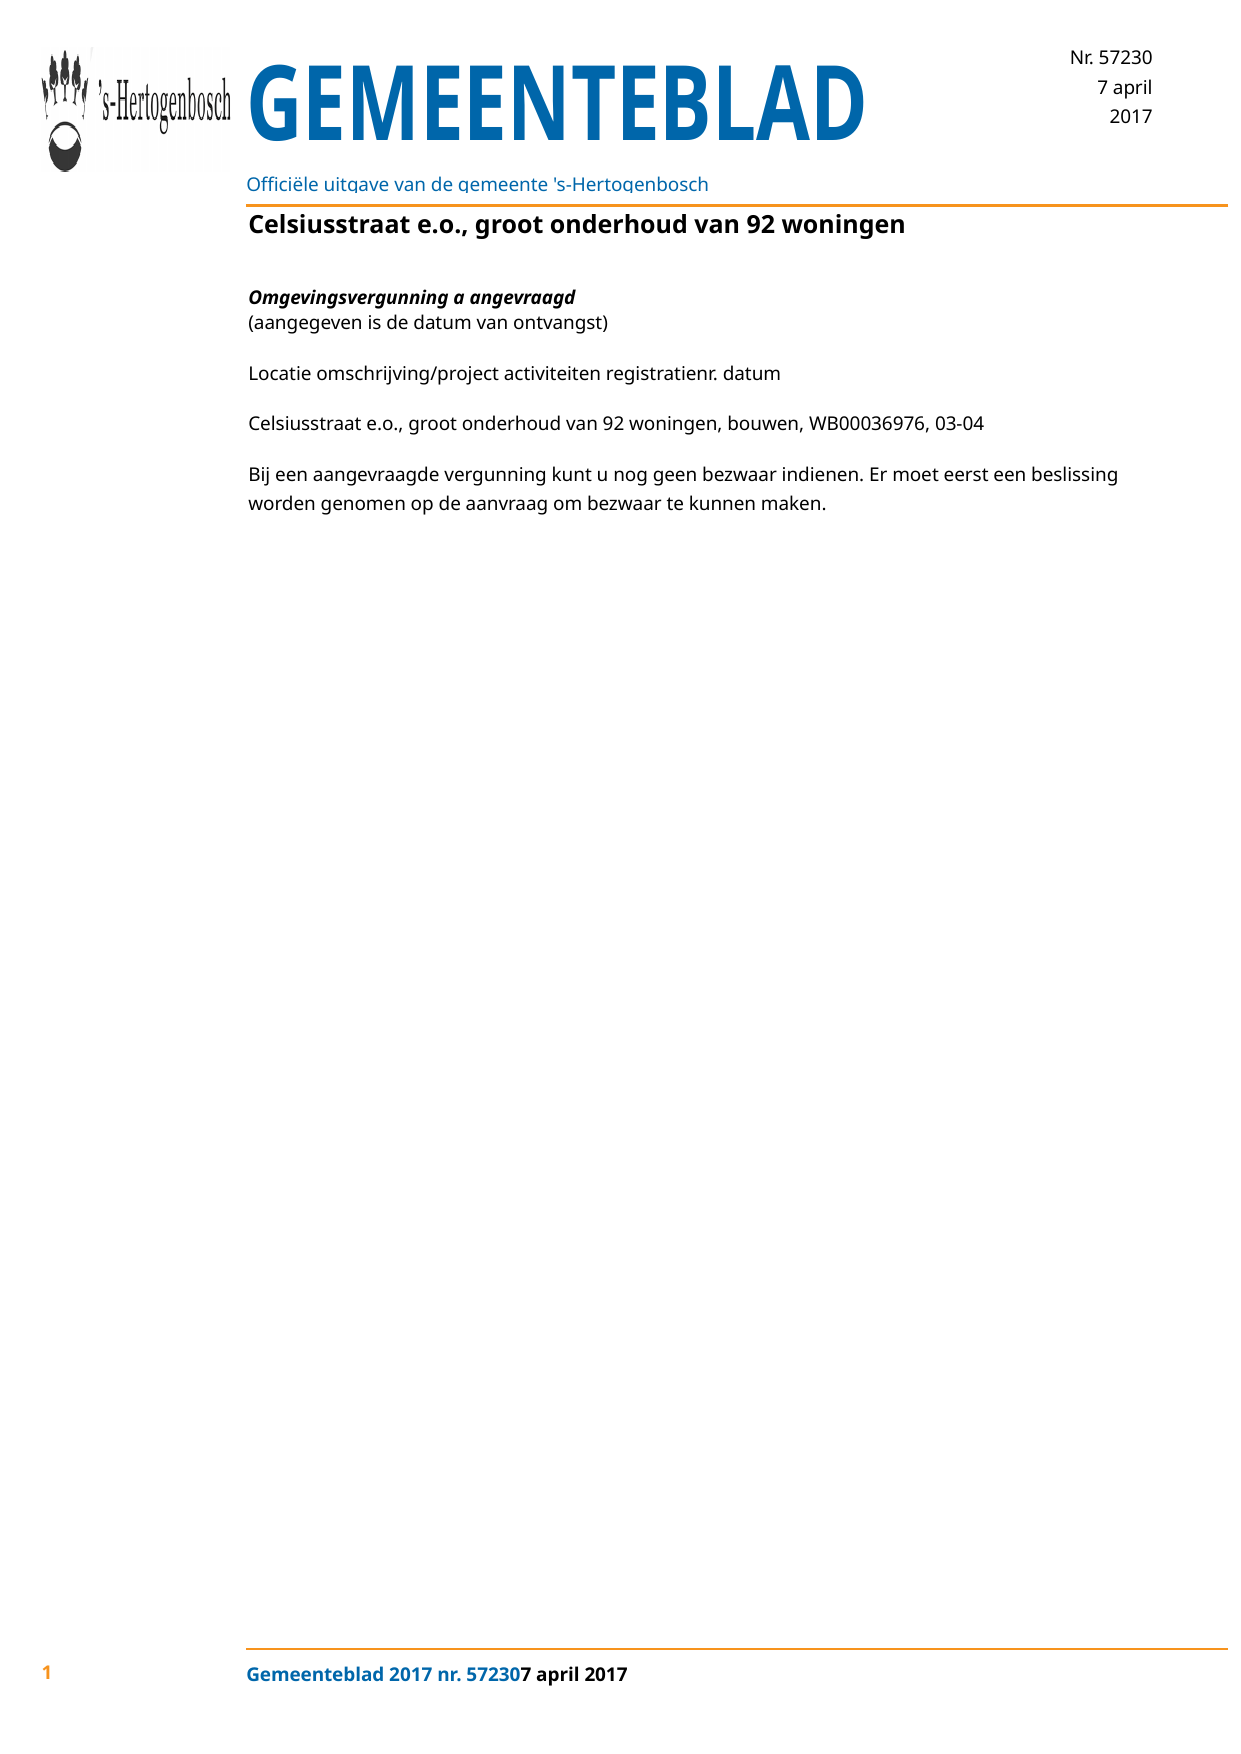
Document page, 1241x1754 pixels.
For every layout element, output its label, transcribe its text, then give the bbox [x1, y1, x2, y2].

text Bij een aangevraagde vergunning kunt u nog geen bezwaar indienen. Er moet eerst een beslissing worden genomen op de aanvraag om bezwaar te kunnen maken. [248, 461, 1152, 516]
text Celsiusstraat e.o., groot onderhoud van 92 woningen, bouwen, WB00036976, 03-04 [248, 410, 1152, 436]
text (aangegeven is de datum van ontvangst) [248, 309, 1152, 335]
text Omgevingsvergunning a angevraagd [248, 284, 1152, 309]
text Locatie omschrijving/project activiteiten registratienr. datum [248, 360, 1152, 386]
picture [41, 47, 231, 172]
text Celsiusstraat e.o., groot onderhoud van 92 woningen [248, 207, 1152, 241]
